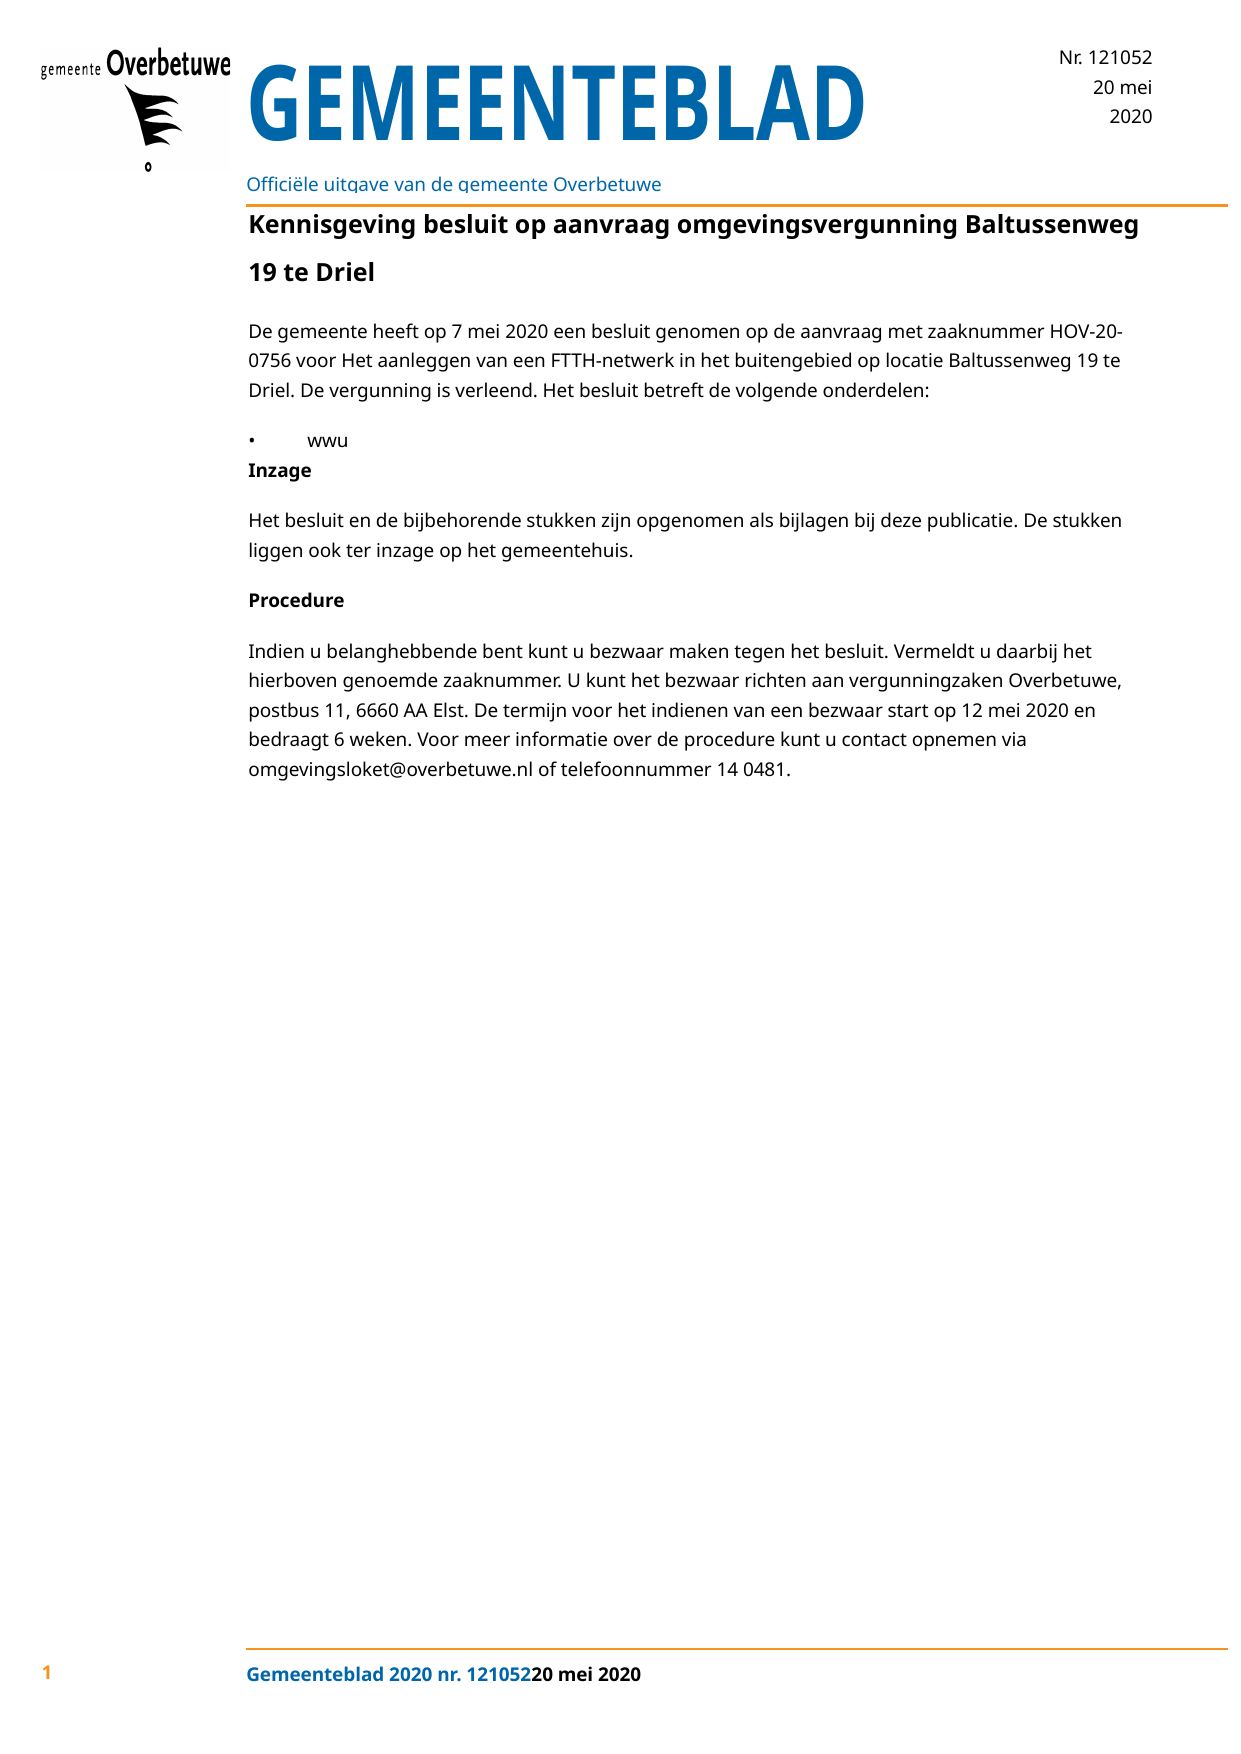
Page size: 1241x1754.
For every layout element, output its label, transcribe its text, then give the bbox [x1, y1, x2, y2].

text Inzage [248, 457, 1152, 483]
text Indien u belanghebbende bent kunt u bezwaar maken tegen het besluit. Vermeldt u daarbij het hierboven genoemde zaaknummer. U kunt het bezwaar richten aan vergunningzaken Overbetuwe, postbus 11, 6660 AA Elst. De termijn voor het indienen van een bezwaar start op 12 mei 2020 en bedraagt 6 weken. Voor meer informatie over de procedure kunt u contact opnemen via omgevingsloket@overbetuwe.nl of telefoonnummer 14 0481. [248, 638, 1152, 782]
text De gemeente heeft op 7 mei 2020 een besluit genomen op de aanvraag met zaaknummer HOV-20-0756 voor Het aanleggen van een FTTH-netwerk in het buitengebied op locatie Baltussenweg 19 te Driel. De vergunning is verleend. Het besluit betreft de volgende onderdelen: [248, 318, 1152, 403]
text Procedure [248, 587, 1152, 613]
list wwu [248, 427, 1152, 453]
text Het besluit en de bijbehorende stukken zijn opgenomen als bijlagen bij deze publicatie. De stukken liggen ook ter inzage op het gemeentehuis. [248, 507, 1152, 563]
picture [41, 47, 231, 172]
text Kennisgeving besluit op aanvraag omgevingsvergunning Baltussenweg 19 te Driel [248, 207, 1152, 288]
